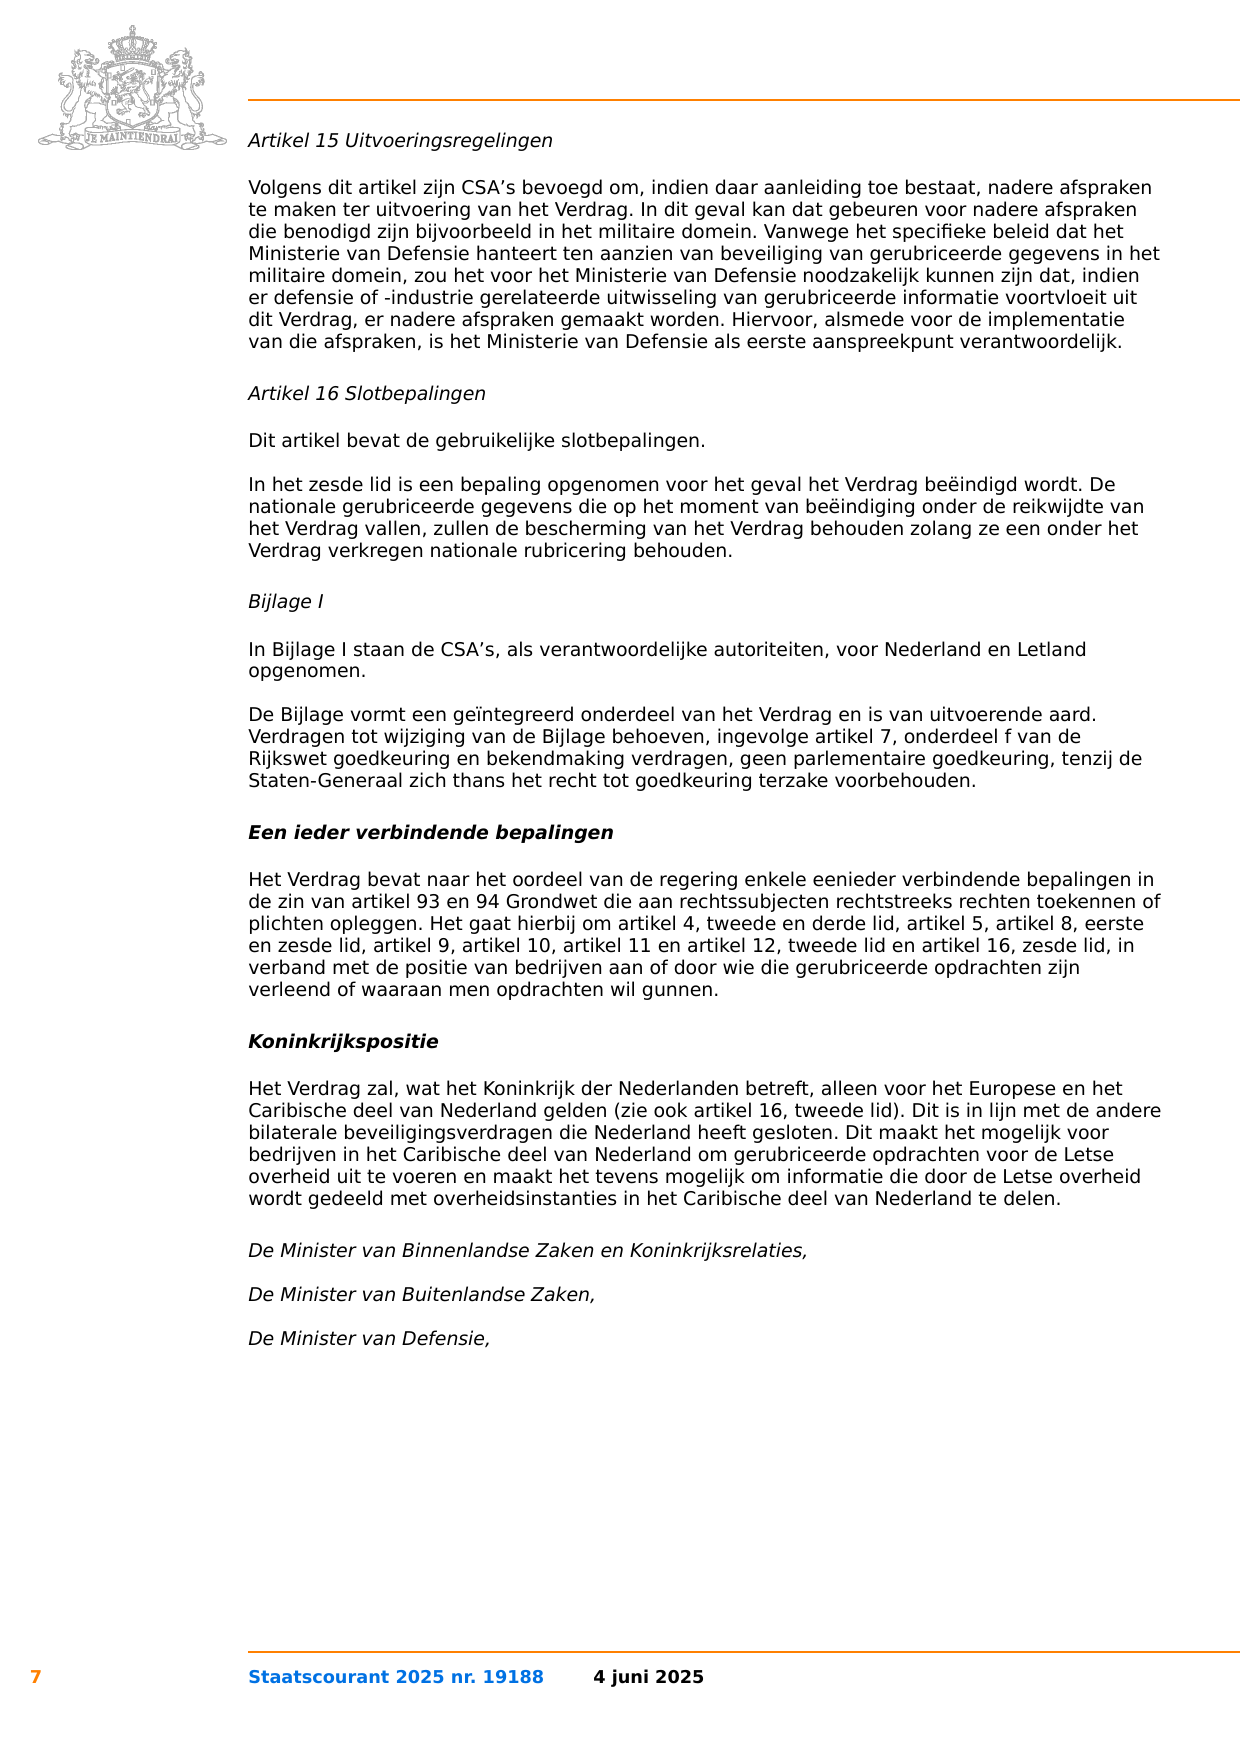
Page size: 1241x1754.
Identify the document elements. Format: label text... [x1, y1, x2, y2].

text In Bijlage I staan de CSA’s, als verantwoordelijke autoriteiten, voor Nederland en Letland opgenomen. [248, 638, 1163, 682]
picture [38, 25, 227, 150]
subtitle Een ieder verbindende bepalingen [248, 822, 1163, 844]
text Het Verdrag zal, wat het Koninkrijk der Nederlanden betreft, alleen voor het Europese en het Caribische deel van Nederland gelden (zie ook artikel 16, tweede lid). Dit is in lijn met de andere bilaterale beveiligingsverdragen die Nederland heeft gesloten. Dit maakt het mogelijk voor bedrijven in het Caribische deel van Nederland om gerubriceerde opdrachten voor de Letse overheid uit te voeren en maakt het tevens mogelijk om informatie die door de Letse overheid wordt gedeeld met overheidsinstanties in het Caribische deel van Nederland te delen. [248, 1078, 1163, 1210]
text Het Verdrag bevat naar het oordeel van de regering enkele eenieder verbindende bepalingen in de zin van artikel 93 en 94 Grondwet die aan rechtssubjecten rechtstreeks rechten toekennen of plichten opleggen. Het gaat hierbij om artikel 4, tweede en derde lid, artikel 5, artikel 8, eerste en zesde lid, artikel 9, artikel 10, artikel 11 en artikel 12, tweede lid en artikel 16, zesde lid, in verband met de positie van bedrijven aan of door wie die gerubriceerde opdrachten zijn verleend of waaraan men opdrachten wil gunnen. [248, 869, 1163, 1001]
subtitle Artikel 15 Uitvoeringsregelingen [248, 130, 1163, 152]
text In het zesde lid is een bepaling opgenomen voor het geval het Verdrag beëindigd wordt. De nationale gerubriceerde gegevens die op het moment van beëindiging onder de reikwijdte van het Verdrag vallen, zullen de bescherming van het Verdrag behouden zolang ze een onder het Verdrag verkregen nationale rubricering behouden. [248, 473, 1163, 561]
text Dit artikel bevat de gebruikelijke slotbepalingen. [248, 430, 1163, 452]
text Volgens dit artikel zijn CSA’s bevoegd om, indien daar aanleiding toe bestaat, nadere afspraken te maken ter uitvoering van het Verdrag. In dit geval kan dat gebeuren voor nadere afspraken die benodigd zijn bijvoorbeeld in het militaire domein. Vanwege het specifieke beleid dat het Ministerie van Defensie hanteert ten aanzien van beveiliging van gerubriceerde gegevens in het militaire domein, zou het voor het Ministerie van Defensie noodzakelijk kunnen zijn dat, indien er defensie of -industrie gerelateerde uitwisseling van gerubriceerde informatie voortvloeit uit dit Verdrag, er nadere afspraken gemaakt worden. Hiervoor, alsmede voor de implementatie van die afspraken, is het Ministerie van Defensie als eerste aanspreekpunt verantwoordelijk. [248, 177, 1163, 353]
subtitle Koninkrijkspositie [248, 1031, 1163, 1053]
subtitle Artikel 16 Slotbepalingen [248, 383, 1163, 405]
text De Minister van Buitenlandse Zaken, [248, 1284, 1163, 1306]
subtitle Bijlage I [248, 591, 1163, 613]
text De Bijlage vormt een geïntegreerd onderdeel van het Verdrag en is van uitvoerende aard. Verdragen tot wijziging van de Bijlage behoeven, ingevolge artikel 7, onderdeel f van de Rijkswet goedkeuring en bekendmaking verdragen, geen parlementaire goedkeuring, tenzij de Staten-Generaal zich thans het recht tot goedkeuring terzake voorbehouden. [248, 704, 1163, 792]
text De Minister van Binnenlandse Zaken en Koninkrijksrelaties, [248, 1240, 1163, 1262]
text De Minister van Defensie, [248, 1328, 1163, 1349]
